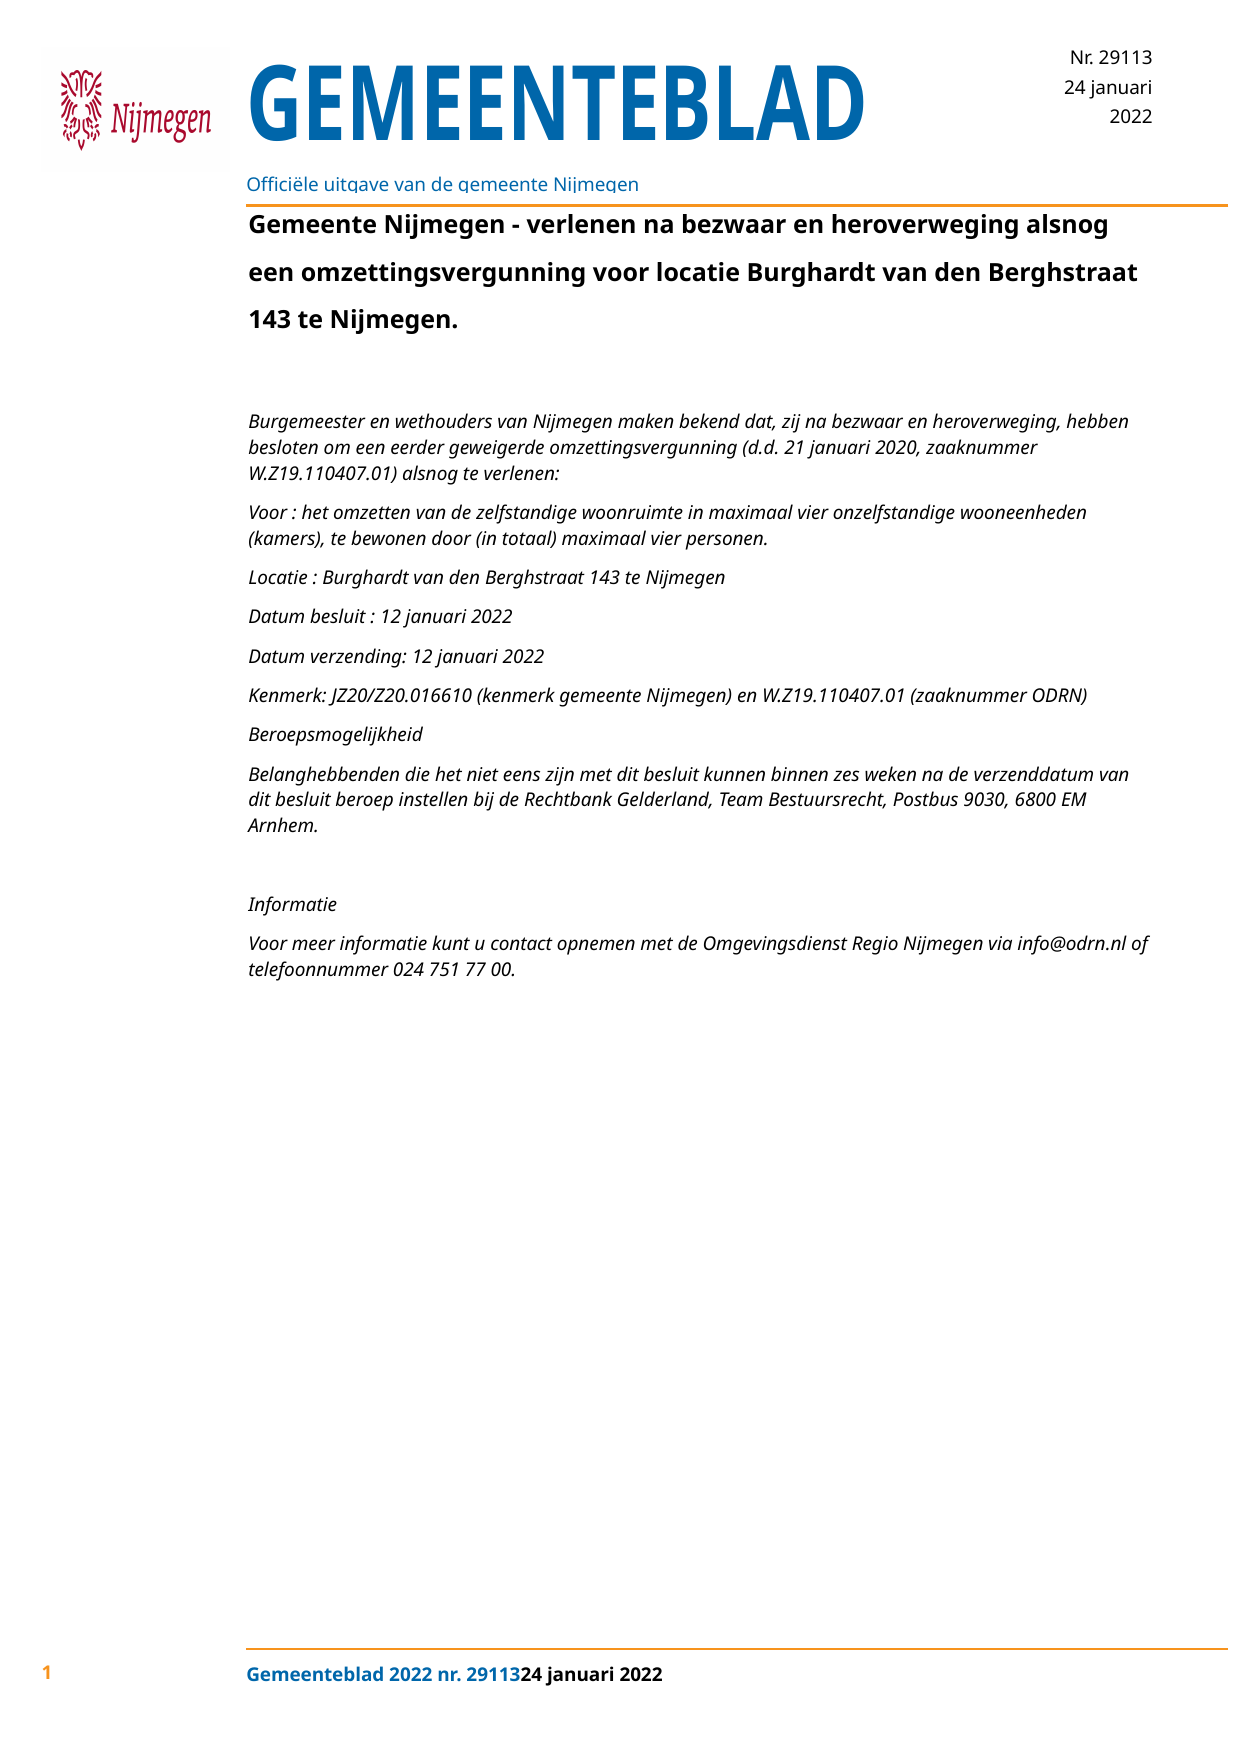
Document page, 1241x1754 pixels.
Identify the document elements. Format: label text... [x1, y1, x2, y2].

text Informatie [248, 891, 1152, 916]
text Kenmerk: JZ20/Z20.016610 (kenmerk gemeente Nijmegen) en W.Z19.110407.01 (zaaknummer ODRN) [248, 682, 1152, 708]
text Datum besluit : 12 januari 2022 [248, 604, 1152, 629]
text Gemeente Nijmegen - verlenen na bezwaar en heroverweging alsnog een omzettingsvergunning voor locatie Burghardt van den Berghstraat 143 te Nijmegen. [248, 207, 1152, 336]
text Beroepsmogelijkheid [248, 721, 1152, 747]
picture [41, 47, 231, 172]
text Burgemeester en wethouders van Nijmegen maken bekend dat, zij na bezwaar en heroverweging, hebben besloten om een eerder geweigerde omzettingsvergunning (d.d. 21 januari 2020, zaaknummer W.Z19.110407.01) alsnog te verlenen: [248, 409, 1152, 486]
text Voor meer informatie kunt u contact opnemen met de Omgevingsdienst Regio Nijmegen via info@odrn.nl of telefoonnummer 024 751 77 00. [248, 930, 1152, 981]
text Voor : het omzetten van de zelfstandige woonruimte in maximaal vier onzelfstandige wooneenheden (kamers), te bewonen door (in totaal) maximaal vier personen. [248, 499, 1152, 551]
text Locatie : Burghardt van den Berghstraat 143 te Nijmegen [248, 564, 1152, 590]
text Belanghebbenden die het niet eens zijn met dit besluit kunnen binnen zes weken na de verzenddatum van dit besluit beroep instellen bij de Rechtbank Gelderland, Team Bestuursrecht, Postbus 9030, 6800 EM Arnhem. [248, 761, 1152, 838]
text Datum verzending: 12 januari 2022 [248, 643, 1152, 669]
